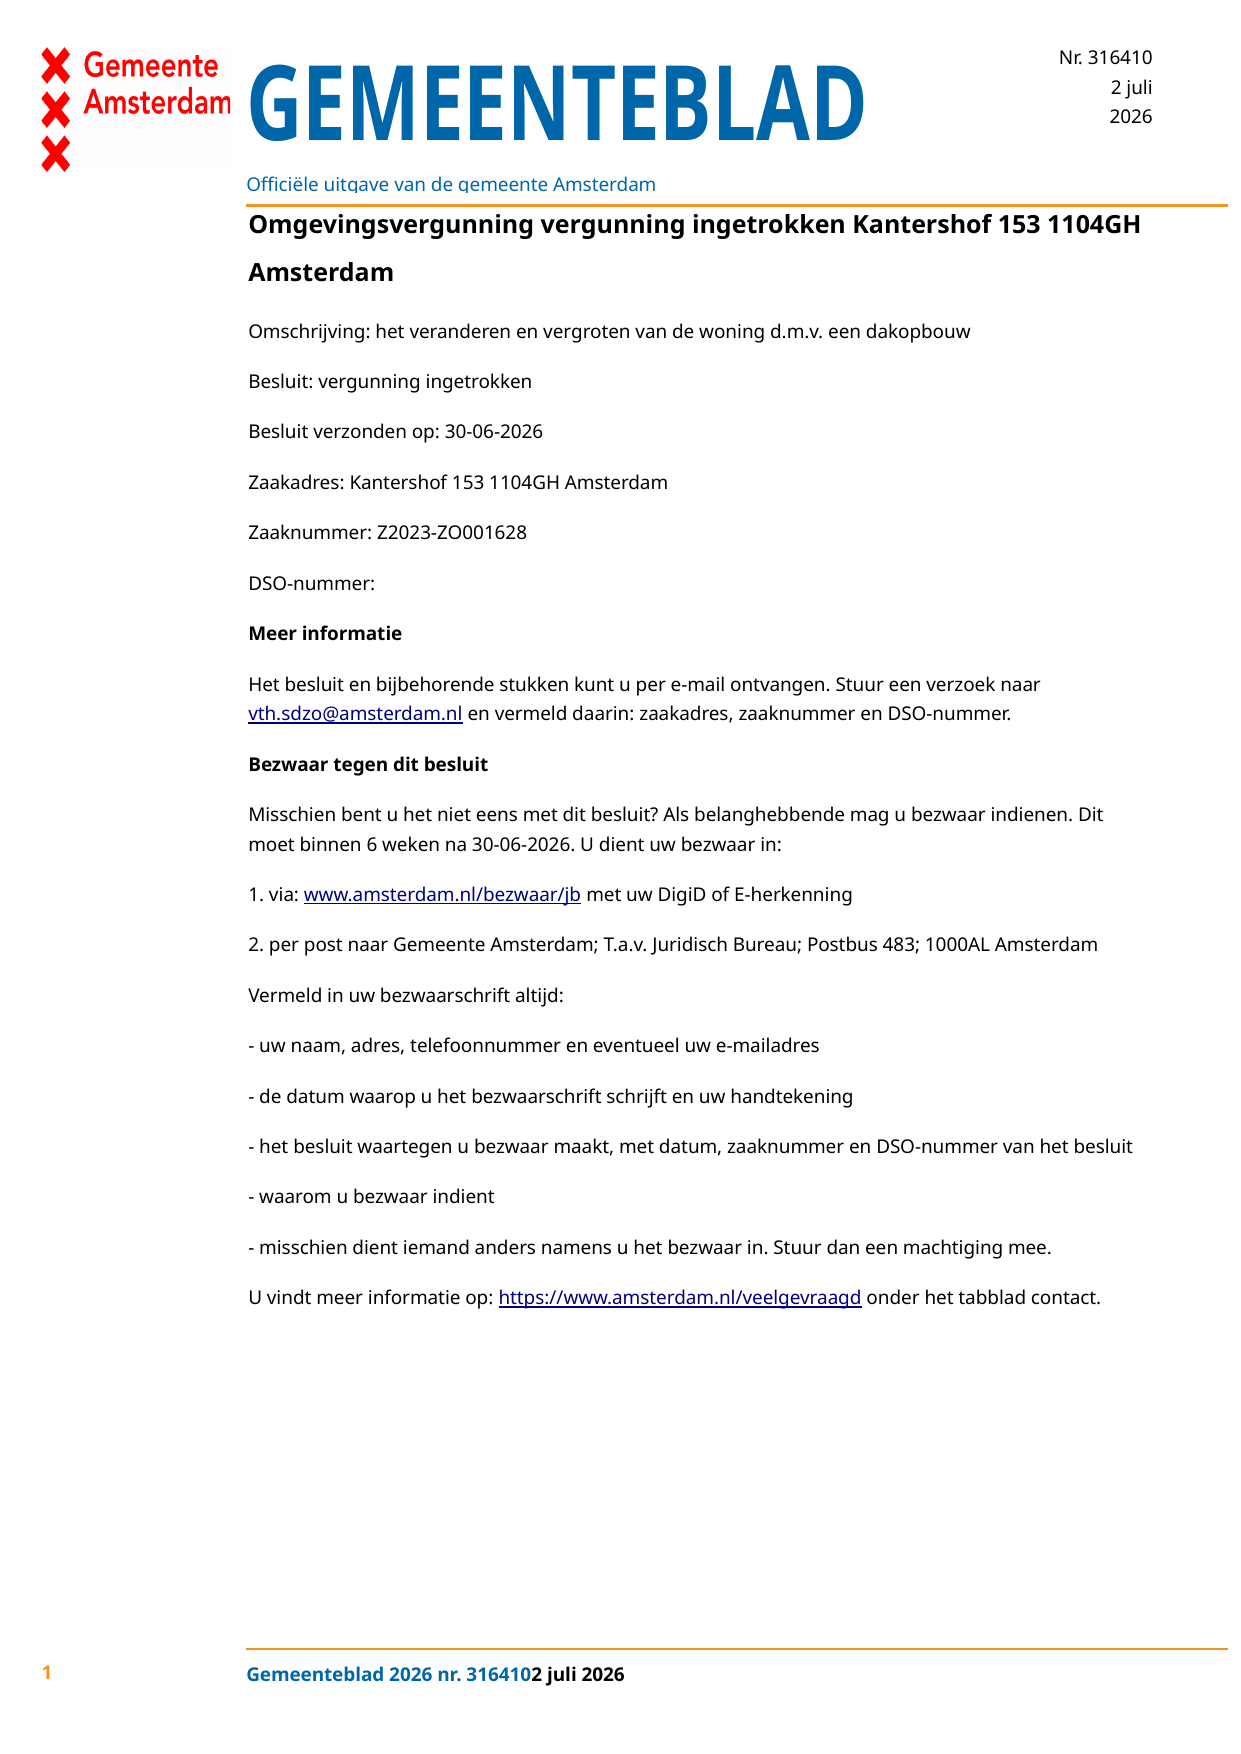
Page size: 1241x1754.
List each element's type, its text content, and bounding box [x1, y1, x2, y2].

text - waarom u bezwaar indient [248, 1184, 1152, 1209]
text - misschien dient iemand anders namens u het bezwaar in. Stuur dan een machtiging mee. [248, 1234, 1152, 1260]
text - de datum waarop u het bezwaarschrift schrijft en uw handtekening [248, 1083, 1152, 1109]
text 1. via: www.amsterdam.nl/bezwaar/jb met uw DigiD of E-herkenning [248, 881, 1152, 907]
text DSO-nummer: [248, 570, 1152, 596]
text Bezwaar tegen dit besluit [248, 751, 1152, 777]
text Meer informatie [248, 620, 1152, 646]
text Het besluit en bijbehorende stukken kunt u per e-mail ontvangen. Stuur een verzoek naar vth.sdzo@amsterdam.nl en vermeld daarin: zaakadres, zaaknummer en DSO-nummer. [248, 671, 1152, 726]
text Omgevingsvergunning vergunning ingetrokken Kantershof 153 1104GH Amsterdam [248, 207, 1152, 288]
text Besluit: vergunning ingetrokken [248, 368, 1152, 394]
text U vindt meer informatie op: https://www.amsterdam.nl/veelgevraagd onder het tabblad contact. [248, 1284, 1152, 1310]
text 2. per post naar Gemeente Amsterdam; T.a.v. Juridisch Bureau; Postbus 483; 1000AL Amsterdam [248, 932, 1152, 957]
text - het besluit waartegen u bezwaar maakt, met datum, zaaknummer en DSO-nummer van het besluit [248, 1133, 1152, 1159]
text Misschien bent u het niet eens met dit besluit? Als belanghebbende mag u bezwaar indienen. Dit moet binnen 6 weken na 30-06-2026. U dient uw bezwaar in: [248, 801, 1152, 857]
text Zaaknummer: Z2023-ZO001628 [248, 519, 1152, 545]
text - uw naam, adres, telefoonnummer en eventueel uw e-mailadres [248, 1032, 1152, 1058]
text Besluit verzonden op: 30-06-2026 [248, 419, 1152, 444]
text Zaakadres: Kantershof 153 1104GH Amsterdam [248, 469, 1152, 495]
text Vermeld in uw bezwaarschrift altijd: [248, 982, 1152, 1008]
picture [41, 47, 231, 172]
text Omschrijving: het veranderen en vergroten van de woning d.m.v. een dakopbouw [248, 318, 1152, 344]
